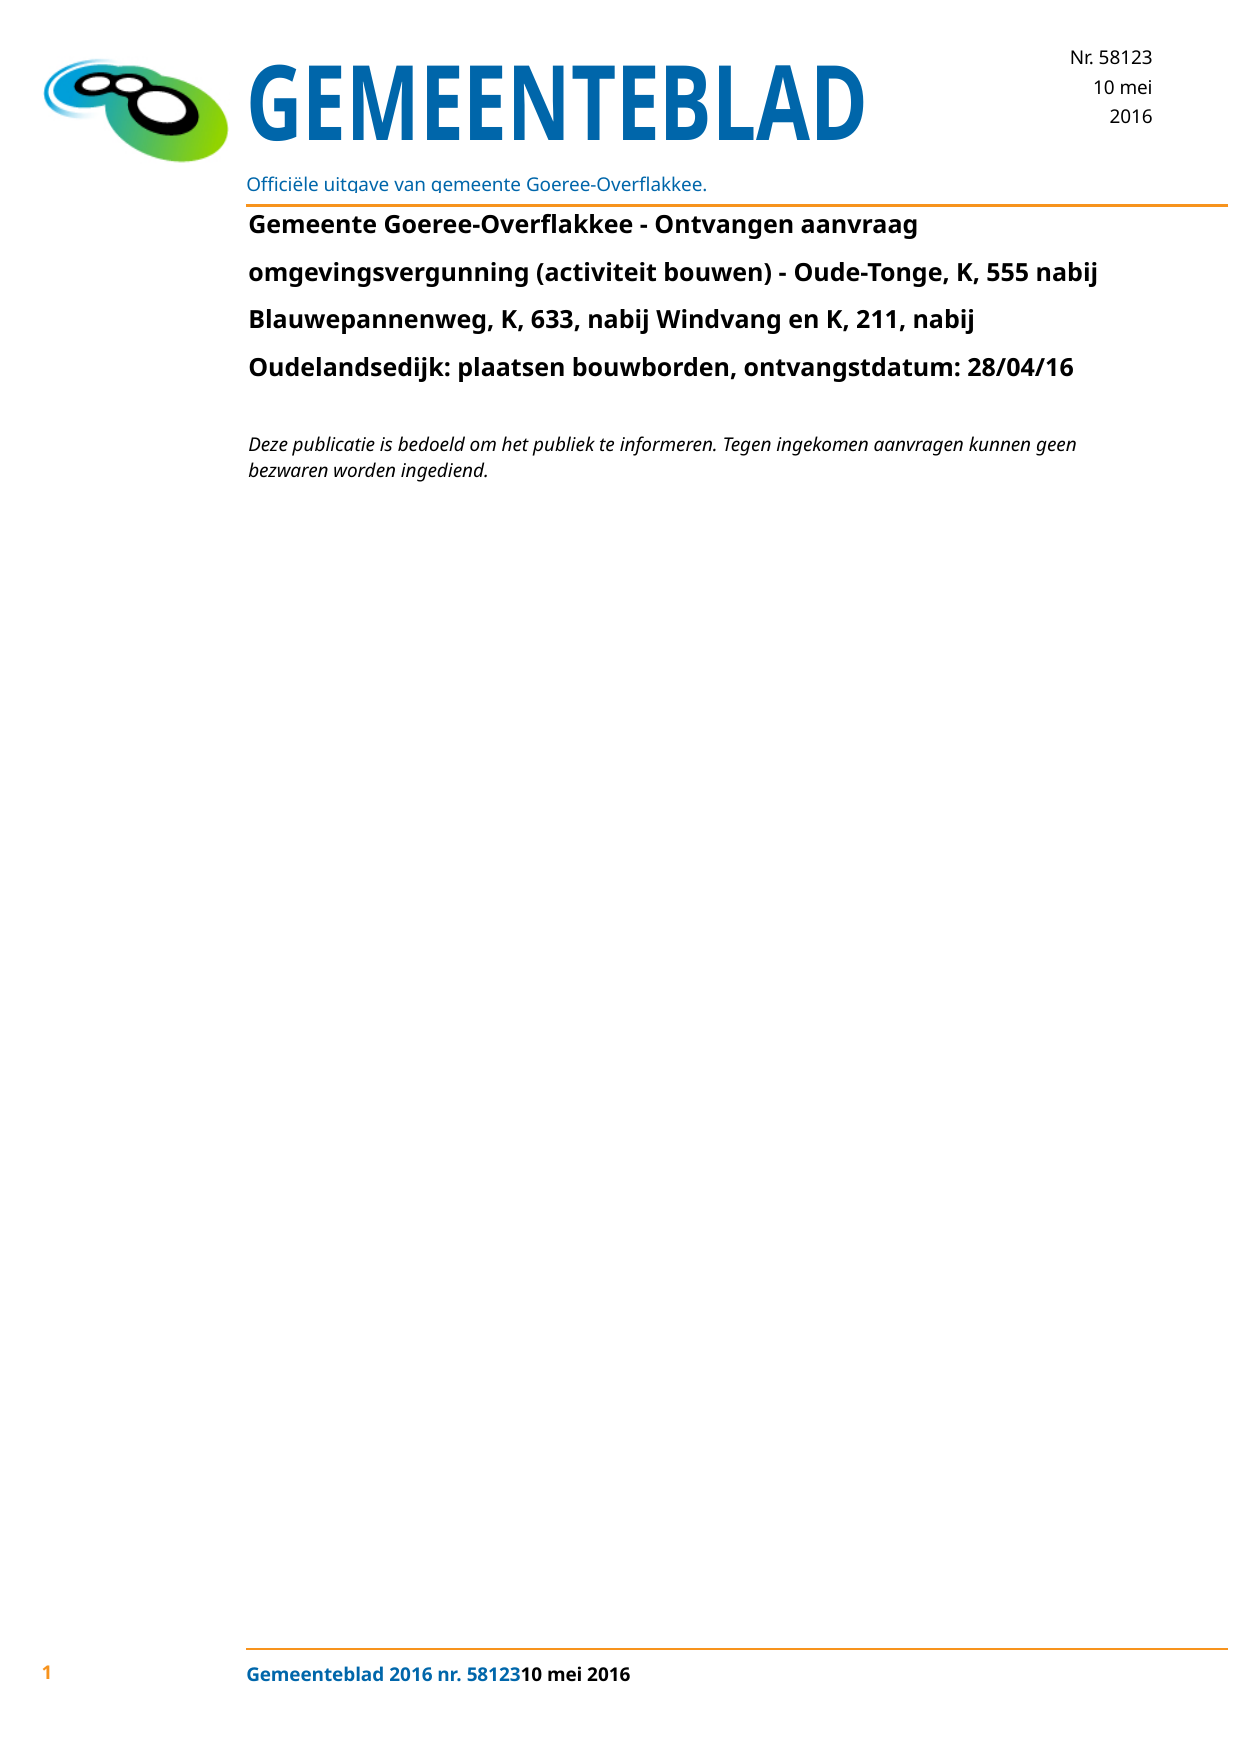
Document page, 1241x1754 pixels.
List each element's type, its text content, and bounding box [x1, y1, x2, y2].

text Gemeente Goeree-Overflakkee - Ontvangen aanvraag omgevingsvergunning (activiteit bouwen) - Oude-Tonge, K, 555 nabij Blauwepannenweg, K, 633, nabij Windvang en K, 211, nabij Oudelandsedijk: plaatsen bouwborden, ontvangstdatum: 28/04/16 [248, 207, 1152, 384]
text Deze publicatie is bedoeld om het publiek te informeren. Tegen ingekomen aanvragen kunnen geen bezwaren worden ingediend. [248, 431, 1152, 483]
picture [41, 47, 231, 172]
